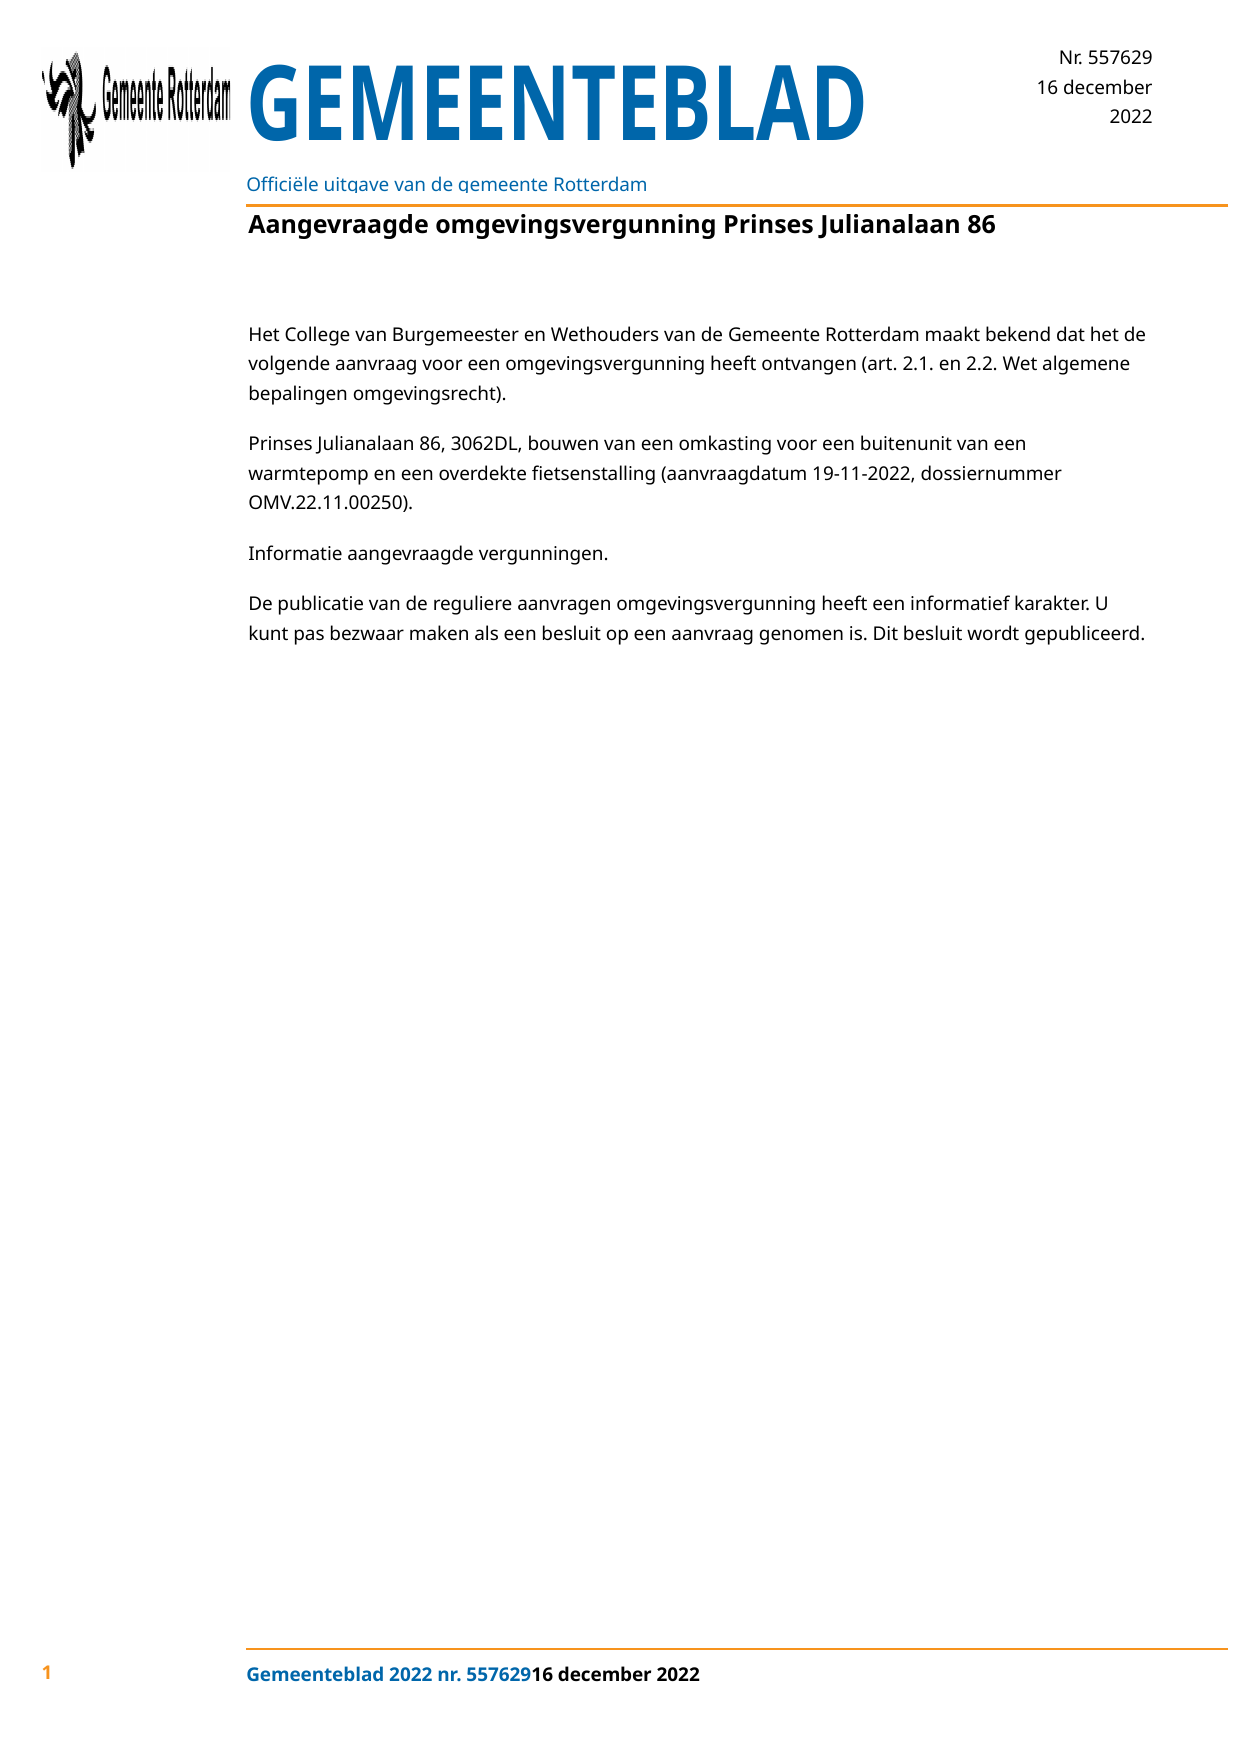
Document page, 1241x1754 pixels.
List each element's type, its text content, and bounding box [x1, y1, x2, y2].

picture [41, 47, 231, 172]
text Prinses Julianalaan 86, 3062DL, bouwen van een omkasting voor een buitenunit van een warmtepomp en een overdekte fietsenstalling (aanvraagdatum 19-11-2022, dossiernummer OMV.22.11.00250). [248, 430, 1152, 515]
text De publicatie van de reguliere aanvragen omgevingsvergunning heeft een informatief karakter. U kunt pas bezwaar maken als een besluit op een aanvraag genomen is. Dit besluit wordt gepubliceerd. [248, 590, 1152, 646]
text Het College van Burgemeester en Wethouders van de Gemeente Rotterdam maakt bekend dat het de volgende aanvraag voor een omgevingsvergunning heeft ontvangen (art. 2.1. en 2.2. Wet algemene bepalingen omgevingsrecht). [248, 321, 1152, 406]
text Informatie aangevraagde vergunningen. [248, 540, 1152, 566]
text Aangevraagde omgevingsvergunning Prinses Julianalaan 86 [248, 207, 1152, 241]
